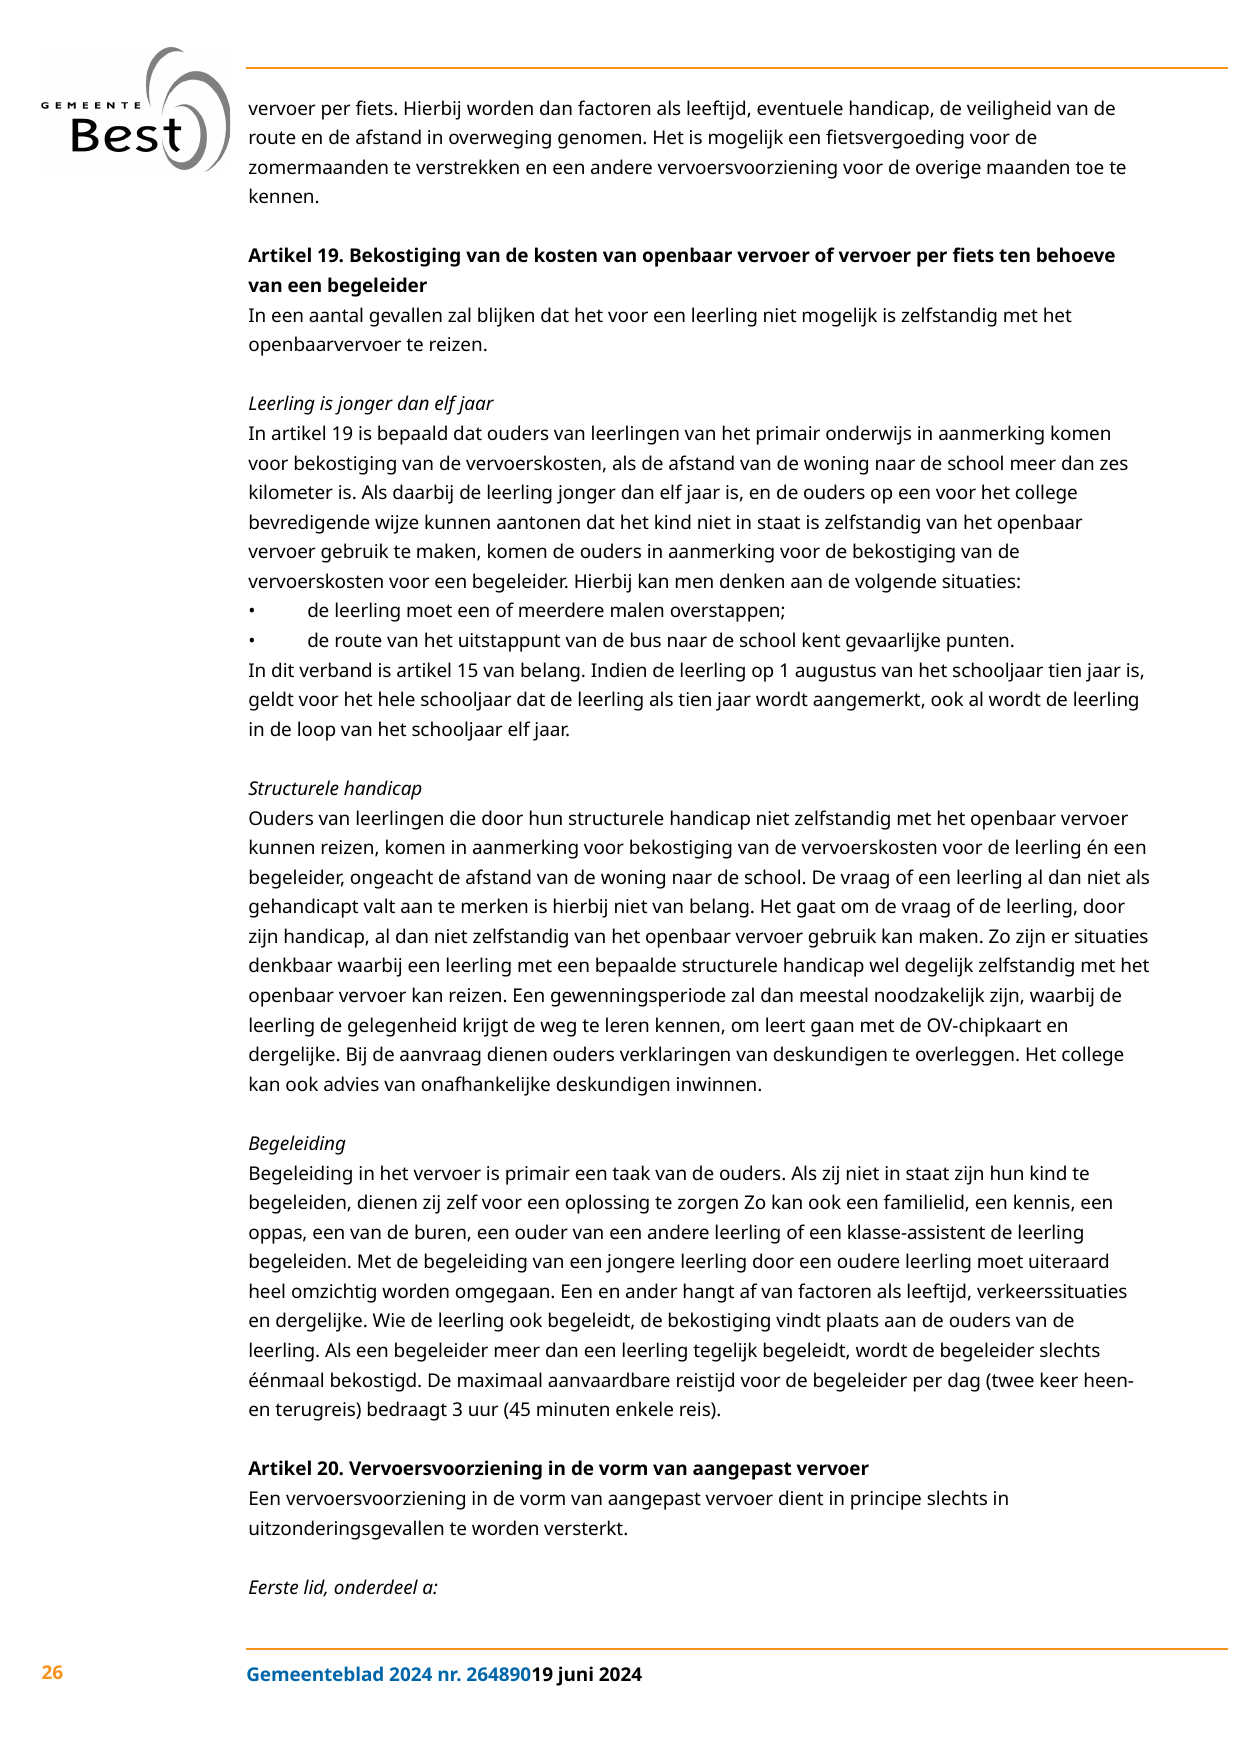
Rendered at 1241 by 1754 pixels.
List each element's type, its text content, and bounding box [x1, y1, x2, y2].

picture [41, 47, 231, 172]
text Artikel 20. Vervoersvoorziening in de vorm van aangepast vervoer [248, 1456, 1152, 1481]
text In dit verband is artikel 15 van belang. Indien de leerling op 1 augustus van het schooljaar tien jaar is, geldt voor het hele schooljaar dat de leerling als tien jaar wordt aangemerkt, ook al wordt de leerling in de loop van het schooljaar elf jaar. [248, 657, 1152, 742]
text vervoer per fiets. Hierbij worden dan factoren als leeftijd, eventuele handicap, de veiligheid van de route en de afstand in overweging genomen. Het is mogelijk een fietsvergoeding voor de zomermaanden te verstrekken en een andere vervoersvoorziening voor de overige maanden toe te kennen. [248, 95, 1152, 209]
text Structurele handicap [248, 775, 1152, 801]
text Begeleiding in het vervoer is primair een taak van de ouders. Als zij niet in staat zijn hun kind te begeleiden, dienen zij zelf voor een oplossing te zorgen Zo kan ook een familielid, een kennis, een oppas, een van de buren, een ouder van een andere leerling of een klasse-assistent de leerling begeleiden. Met de begeleiding van een jongere leerling door een oudere leerling moet uiteraard heel omzichtig worden omgegaan. Een en ander hangt af van factoren als leeftijd, verkeerssituaties en dergelijke. Wie de leerling ook begeleidt, de bekostiging vindt plaats aan de ouders van de leerling. Als een begeleider meer dan een leerling tegelijk begeleidt, wordt de begeleider slechts éénmaal bekostigd. De maximaal aanvaardbare reistijd voor de begeleider per dag (twee keer heen- en terugreis) bedraagt 3 uur (45 minuten enkele reis). [248, 1160, 1152, 1422]
text Leerling is jonger dan elf jaar [248, 391, 1152, 416]
text Begeleiding [248, 1130, 1152, 1156]
list de leerling moet een of meerdere malen overstappen; [248, 598, 1152, 623]
text Eerste lid, onderdeel a: [248, 1574, 1152, 1600]
text Artikel 19. Bekostiging van de kosten van openbaar vervoer of vervoer per fiets ten behoeve van een begeleider [248, 243, 1152, 298]
list de route van het uitstappunt van de bus naar de school kent gevaarlijke punten. [248, 627, 1152, 653]
text Ouders van leerlingen die door hun structurele handicap niet zelfstandig met het openbaar vervoer kunnen reizen, komen in aanmerking voor bekostiging van de vervoerskosten voor de leerling én een begeleider, ongeacht de afstand van de woning naar de school. De vraag of een leerling al dan niet als gehandicapt valt aan te merken is hierbij niet van belang. Het gaat om de vraag of de leerling, door zijn handicap, al dan niet zelfstandig van het openbaar vervoer gebruik kan maken. Zo zijn er situaties denkbaar waarbij een leerling met een bepaalde structurele handicap wel degelijk zelfstandig met het openbaar vervoer kan reizen. Een gewenningsperiode zal dan meestal noodzakelijk zijn, waarbij de leerling de gelegenheid krijgt de weg te leren kennen, om leert gaan met de OV-chipkaart en dergelijke. Bij de aanvraag dienen ouders verklaringen van deskundigen te overleggen. Het college kan ook advies van onafhankelijke deskundigen inwinnen. [248, 805, 1152, 1097]
text Een vervoersvoorziening in de vorm van aangepast vervoer dient in principe slechts in uitzonderingsgevallen te worden versterkt. [248, 1485, 1152, 1541]
text In een aantal gevallen zal blijken dat het voor een leerling niet mogelijk is zelfstandig met het openbaarvervoer te reizen. [248, 302, 1152, 357]
text In artikel 19 is bepaald dat ouders van leerlingen van het primair onderwijs in aanmerking komen voor bekostiging van de vervoerskosten, als de afstand van de woning naar de school meer dan zes kilometer is. Als daarbij de leerling jonger dan elf jaar is, en de ouders op een voor het college bevredigende wijze kunnen aantonen dat het kind niet in staat is zelfstandig van het openbaar vervoer gebruik te maken, komen de ouders in aanmerking voor de bekostiging van de vervoerskosten voor een begeleider. Hierbij kan men denken aan de volgende situaties: [248, 420, 1152, 594]
